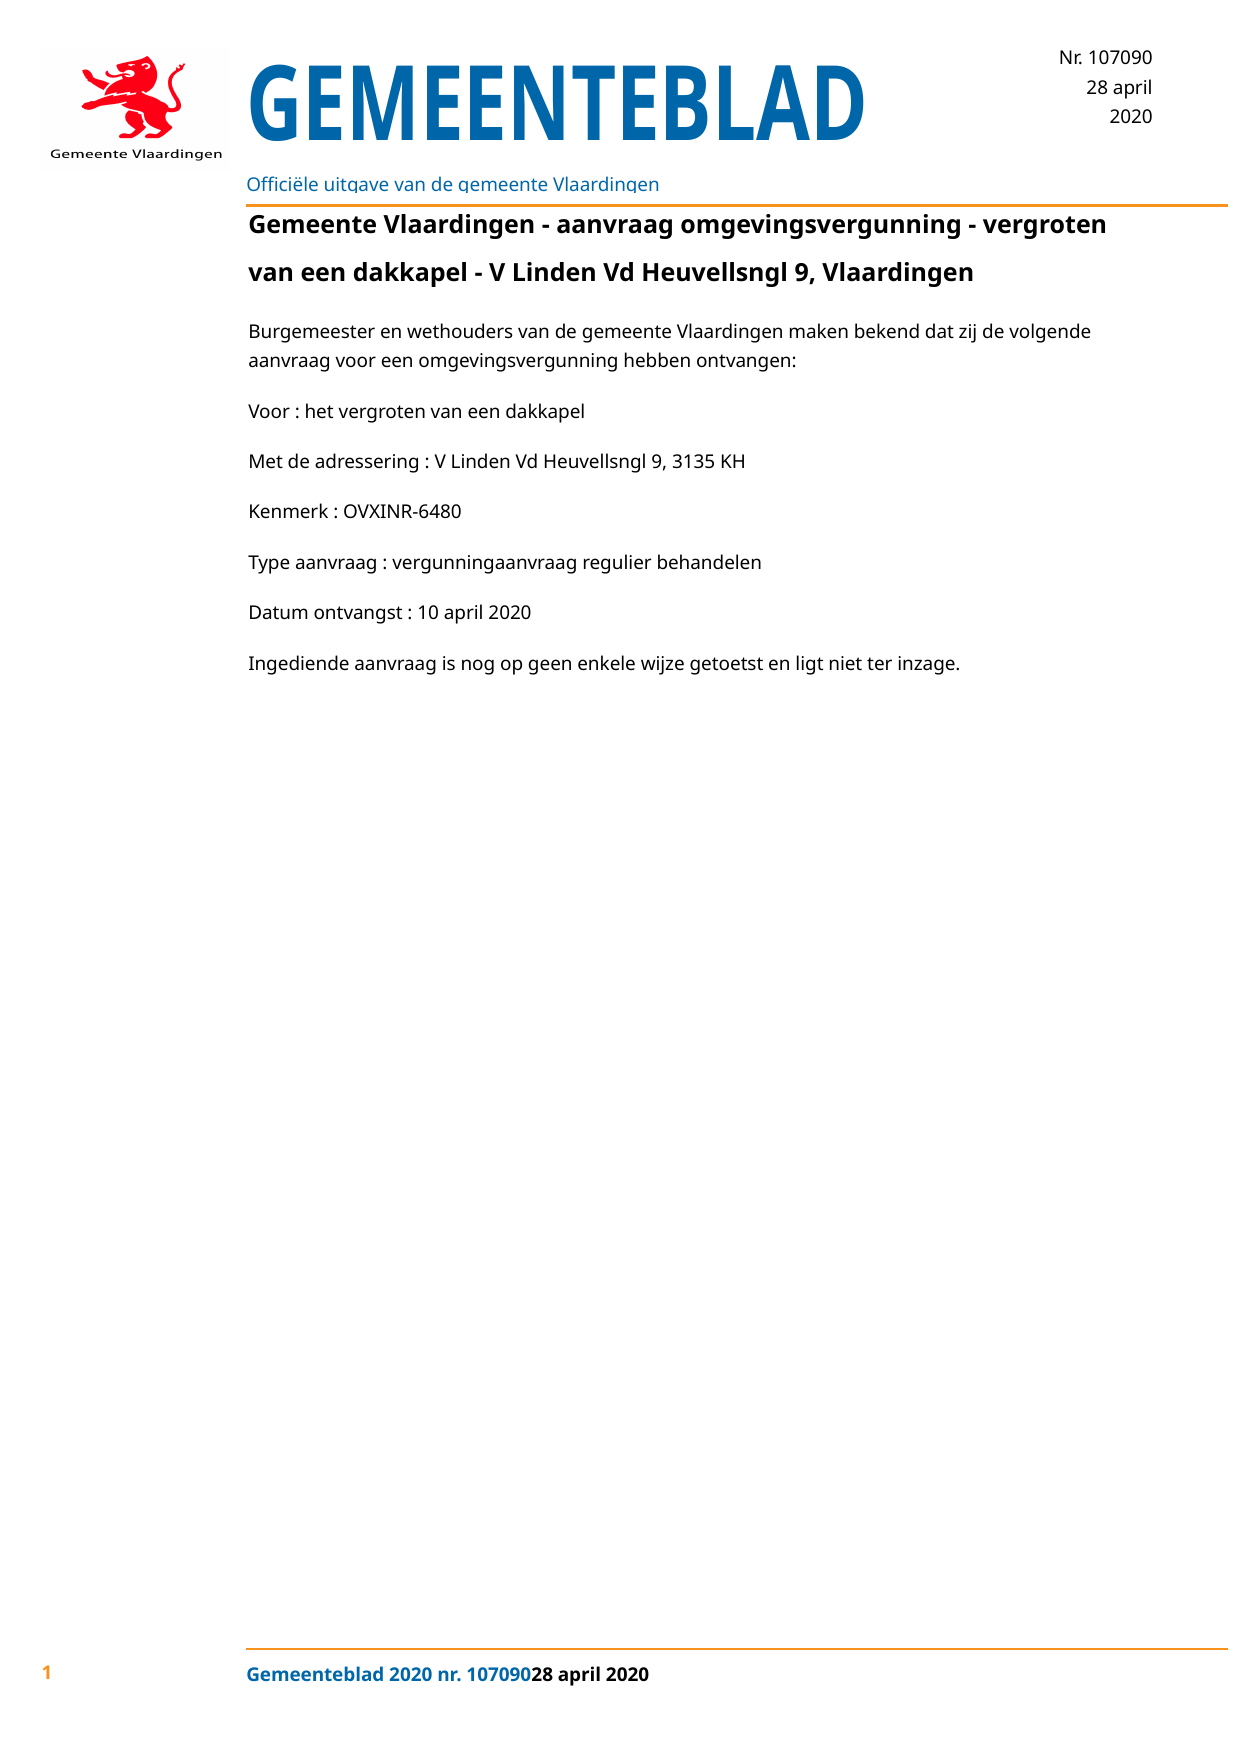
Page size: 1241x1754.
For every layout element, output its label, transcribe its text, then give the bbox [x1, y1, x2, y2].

text Met de adressering : V Linden Vd Heuvellsngl 9, 3135 KH [248, 448, 1152, 474]
text Datum ontvangst : 10 april 2020 [248, 599, 1152, 625]
text Kenmerk : OVXINR-6480 [248, 499, 1152, 524]
text Burgemeester en wethouders van de gemeente Vlaardingen maken bekend dat zij de volgende aanvraag voor een omgevingsvergunning hebben ontvangen: [248, 318, 1152, 373]
text Voor : het vergroten van een dakkapel [248, 398, 1152, 424]
text Gemeente Vlaardingen - aanvraag omgevingsvergunning - vergroten van een dakkapel - V Linden Vd Heuvellsngl 9, Vlaardingen [248, 207, 1152, 288]
text Type aanvraag : vergunningaanvraag regulier behandelen [248, 549, 1152, 575]
picture [41, 47, 231, 172]
text Ingediende aanvraag is nog op geen enkele wijze getoetst en ligt niet ter inzage. [248, 650, 1152, 676]
